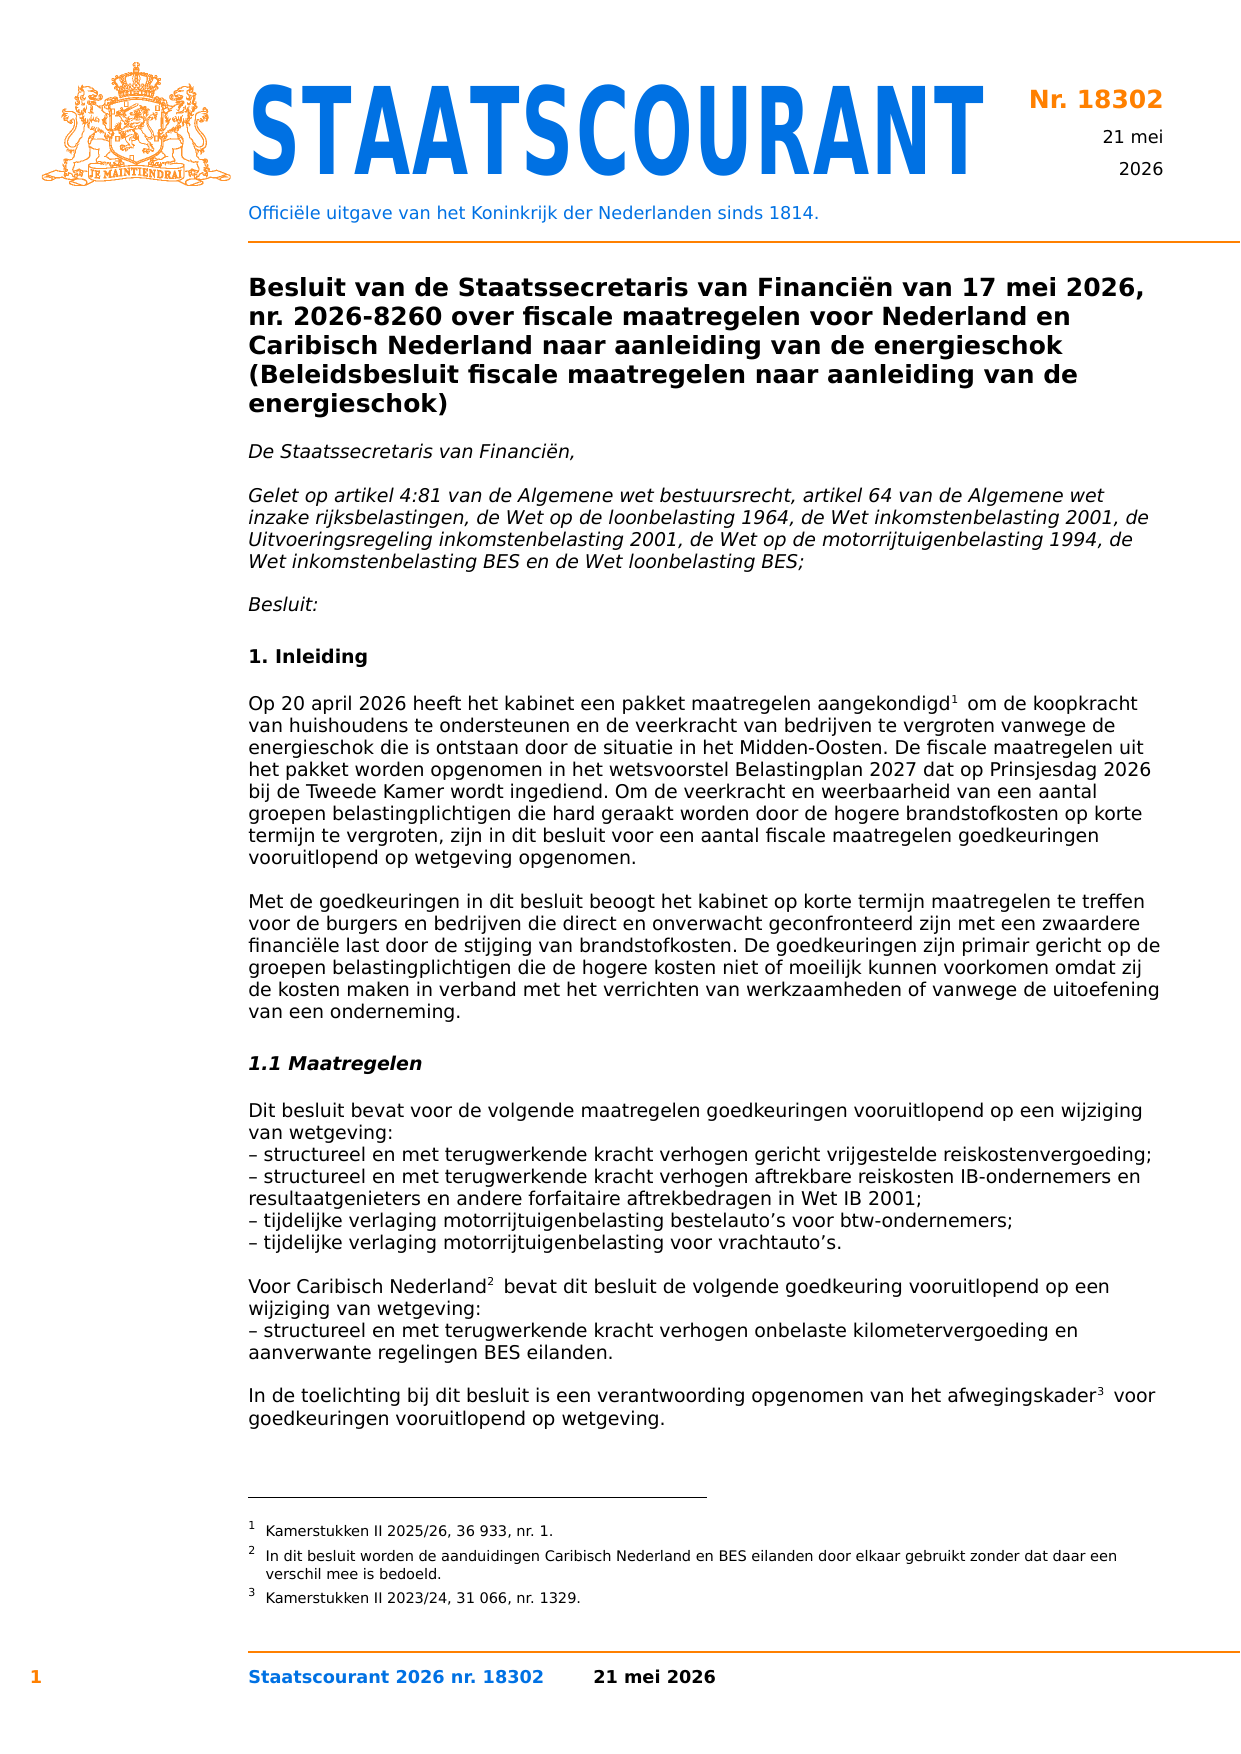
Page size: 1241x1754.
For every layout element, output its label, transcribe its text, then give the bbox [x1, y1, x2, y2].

table_header Nr. 18302 [998, 62, 1240, 121]
text Gelet op artikel 4:81 van de Algemene wet bestuursrecht, artikel 64 van de Algemene wet inzake rijksbelastingen, de Wet op de loonbelasting 1964, de Wet inkomstenbelasting 2001, de Uitvoeringsregeling inkomstenbelasting 2001, de Wet op de motorrijtuigenbelasting 1994, de Wet inkomstenbelasting BES en de Wet loonbelasting BES; [248, 484, 1163, 572]
table_cell Officiële uitgave van het Koninkrijk der Nederlanden sinds 1814. [248, 203, 1240, 241]
text Kamerstukken II 2023/24, 31 066, nr. 1329. [248, 1586, 1163, 1608]
table_header [25, 62, 248, 241]
picture [41, 62, 231, 186]
text Besluit: [248, 594, 1163, 616]
text – tijdelijke verlaging motorrijtuigenbelasting bestelauto’s voor btw-ondernemers; [248, 1210, 1163, 1232]
text In dit besluit worden de aanduidingen Caribisch Nederland en BES eilanden door elkaar gebruikt zonder dat daar een verschil mee is bedoeld. [248, 1544, 1163, 1583]
subtitle Besluit van de Staatssecretaris van Financiën van 17 mei 2026, nr. 2026-8260 over fiscale maatregelen voor Nederland en Caribisch Nederland naar aanleiding van de energieschok (Beleidsbesluit fiscale maatregelen naar aanleiding van de energieschok) [248, 273, 1163, 419]
subtitle 1.1 Maatregelen [248, 1053, 1163, 1075]
text Voor Caribisch Nederland bevat dit besluit de volgende goedkeuring vooruitlopend op een wijziging van wetgeving: [248, 1276, 1163, 1319]
text Met de goedkeuringen in dit besluit beoogt het kabinet op korte termijn maatregelen te treffen voor de burgers en bedrijven die direct en onverwacht geconfronteerd zijn met een zwaardere financiële last door de stijging van brandstofkosten. De goedkeuringen zijn primair gericht op de groepen belastingplichtigen die de hogere kosten niet of moeilijk kunnen voorkomen omdat zij de kosten maken in verband met het verrichten van werkzaamheden of vanwege de uitoefening van een onderneming. [248, 891, 1163, 1023]
text De Staatssecretaris van Financiën, [248, 441, 1163, 463]
text Op 20 april 2026 heeft het kabinet een pakket maatregelen aangekondigd om de koopkracht van huishoudens te ondersteunen en de veerkracht van bedrijven te vergroten vanwege de energieschok die is ontstaan door de situatie in het Midden-Oosten. De fiscale maatregelen uit het pakket worden opgenomen in het wetsvoorstel Belastingplan 2027 dat op Prinsjesdag 2026 bij de Tweede Kamer wordt ingediend. Om de veerkracht en weerbaarheid van een aantal groepen belastingplichtigen die hard geraakt worden door de hogere brandstofkosten op korte termijn te vergroten, zijn in dit besluit voor een aantal fiscale maatregelen goedkeuringen vooruitlopend op wetgeving opgenomen. [248, 693, 1163, 869]
table_header STAATSCOURANT [248, 62, 998, 203]
subtitle 1. Inleiding [248, 646, 1163, 668]
text Kamerstukken II 2025/26, 36 933, nr. 1. [248, 1519, 1163, 1541]
text – structureel en met terugwerkende kracht verhogen onbelaste kilometervergoeding en aanverwante regelingen BES eilanden. [248, 1319, 1163, 1363]
text – structureel en met terugwerkende kracht verhogen aftrekbare reiskosten IB-ondernemers en resultaatgenieters en andere forfaitaire aftrekbedragen in Wet IB 2001; [248, 1166, 1163, 1210]
text In de toelichting bij dit besluit is een verantwoording opgenomen van het afwegingskader voor goedkeuringen vooruitlopend op wetgeving. [248, 1385, 1163, 1429]
table_cell 2026 [998, 153, 1240, 203]
table_cell 21 mei [998, 121, 1240, 153]
text – structureel en met terugwerkende kracht verhogen gericht vrijgestelde reiskostenvergoeding; [248, 1144, 1163, 1166]
text – tijdelijke verlaging motorrijtuigenbelasting voor vrachtauto’s. [248, 1232, 1163, 1254]
text Dit besluit bevat voor de volgende maatregelen goedkeuringen vooruitlopend op een wijziging van wetgeving: [248, 1100, 1163, 1144]
